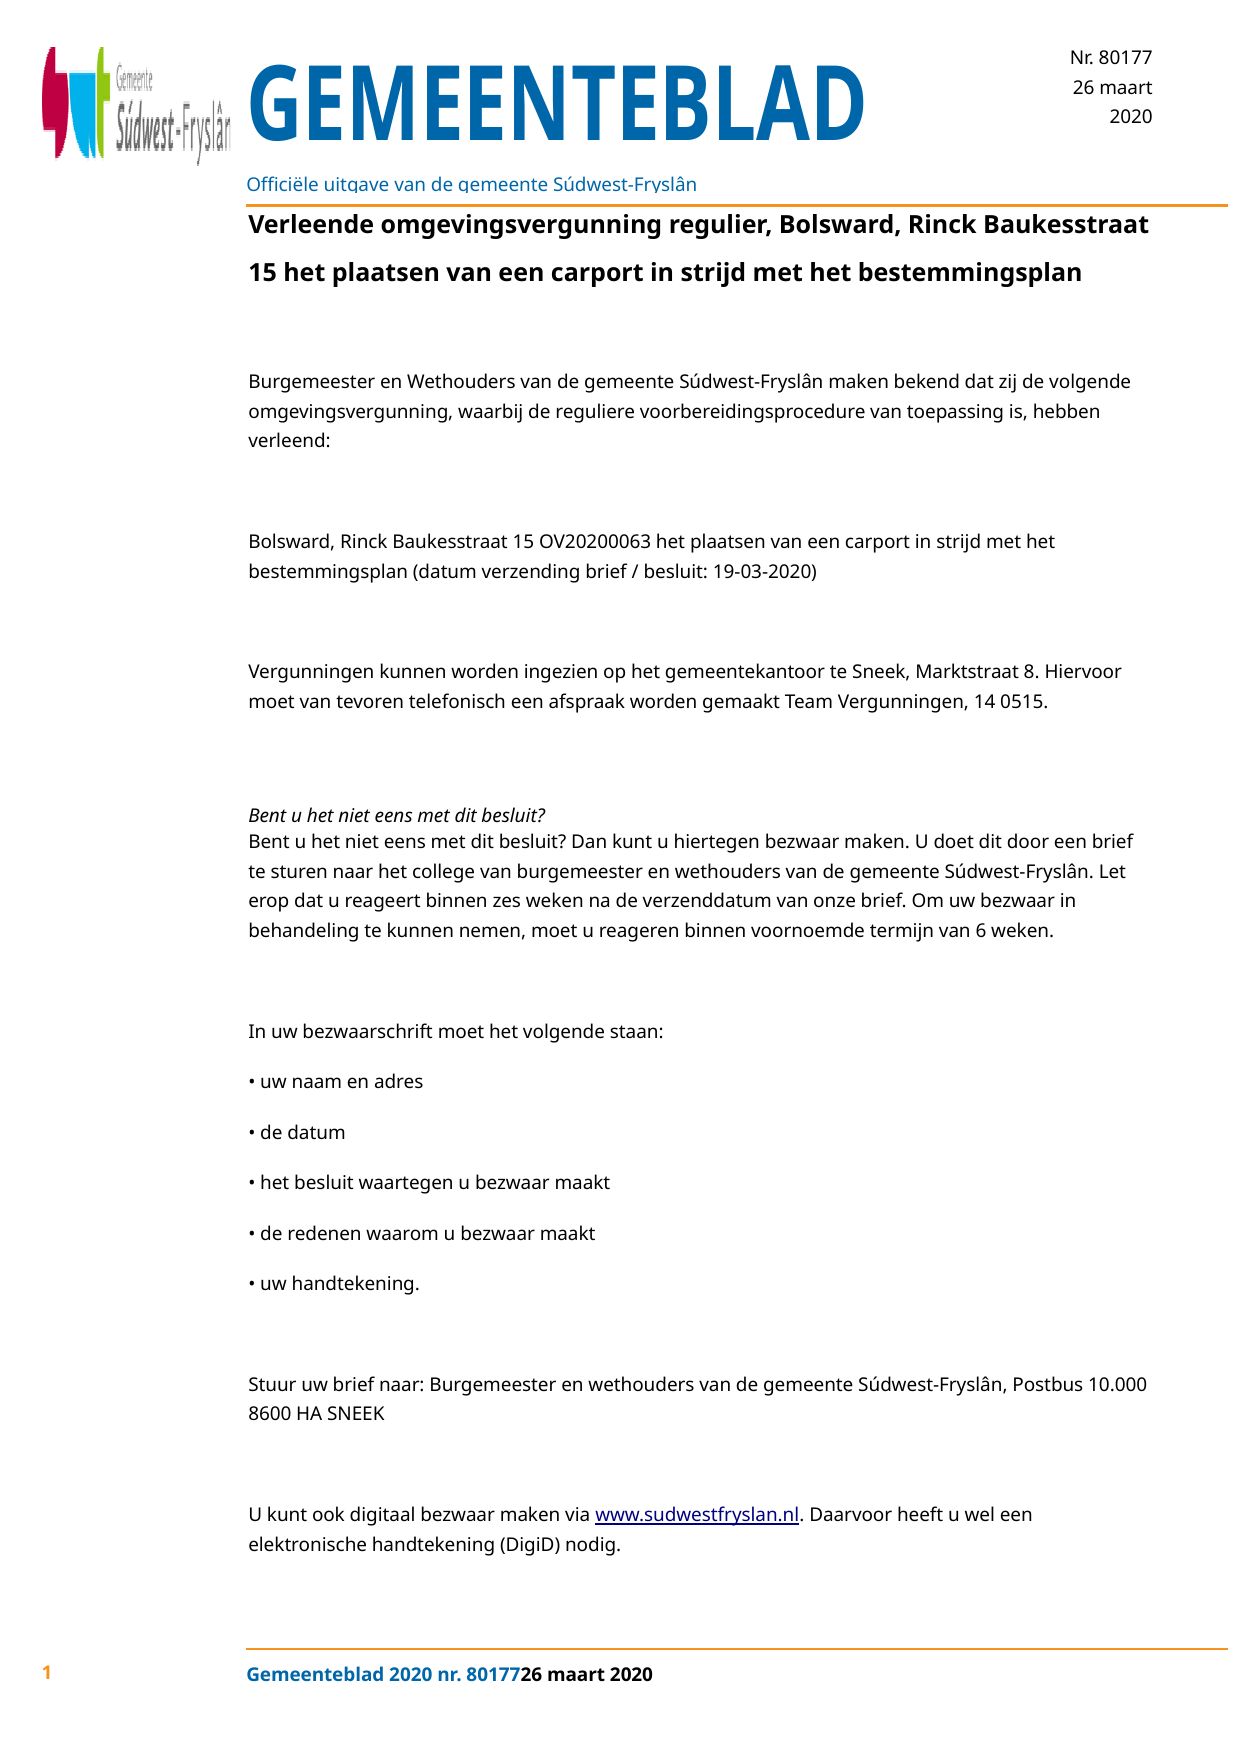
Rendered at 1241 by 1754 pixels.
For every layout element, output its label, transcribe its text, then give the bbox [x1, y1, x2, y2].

text Bolsward, Rinck Baukesstraat 15 OV20200063 het plaatsen van een carport in strijd met het bestemmingsplan (datum verzending brief / besluit: 19-03-2020) [248, 528, 1152, 584]
text Bent u het niet eens met dit besluit? Dan kunt u hiertegen bezwaar maken. U doet dit door een brief te sturen naar het college van burgemeester en wethouders van de gemeente Súdwest-Fryslân. Let erop dat u reageert binnen zes weken na de verzenddatum van onze brief. Om uw bezwaar in behandeling te kunnen nemen, moet u reageren binnen voornoemde termijn van 6 weken. [248, 828, 1152, 943]
text Stuur uw brief naar: Burgemeester en wethouders van de gemeente Súdwest-Fryslân, Postbus 10.000 8600 HA SNEEK [248, 1371, 1152, 1426]
text U kunt ook digitaal bezwaar maken via www.sudwestfryslan.nl. Daarvoor heeft u wel een elektronische handtekening (DigiD) nodig. [248, 1501, 1152, 1557]
picture [41, 47, 231, 172]
text • de redenen waarom u bezwaar maakt [248, 1220, 1152, 1245]
text • uw handtekening. [248, 1270, 1152, 1296]
text Burgemeester en Wethouders van de gemeente Súdwest-Fryslân maken bekend dat zij de volgende omgevingsvergunning, waarbij de reguliere voorbereidingsprocedure van toepassing is, hebben verleend: [248, 368, 1152, 453]
text Bent u het niet eens met dit besluit? [248, 803, 1152, 828]
text • de datum [248, 1119, 1152, 1144]
text Verleende omgevingsvergunning regulier, Bolsward, Rinck Baukesstraat 15 het plaatsen van een carport in strijd met het bestemmingsplan [248, 207, 1152, 288]
text • het besluit waartegen u bezwaar maakt [248, 1169, 1152, 1195]
text • uw naam en adres [248, 1068, 1152, 1094]
text In uw bezwaarschrift moet het volgende staan: [248, 1018, 1152, 1044]
text Vergunningen kunnen worden ingezien op het gemeentekantoor te Sneek, Marktstraat 8. Hiervoor moet van tevoren telefonisch een afspraak worden gemaakt Team Vergunningen, 14 0515. [248, 659, 1152, 714]
